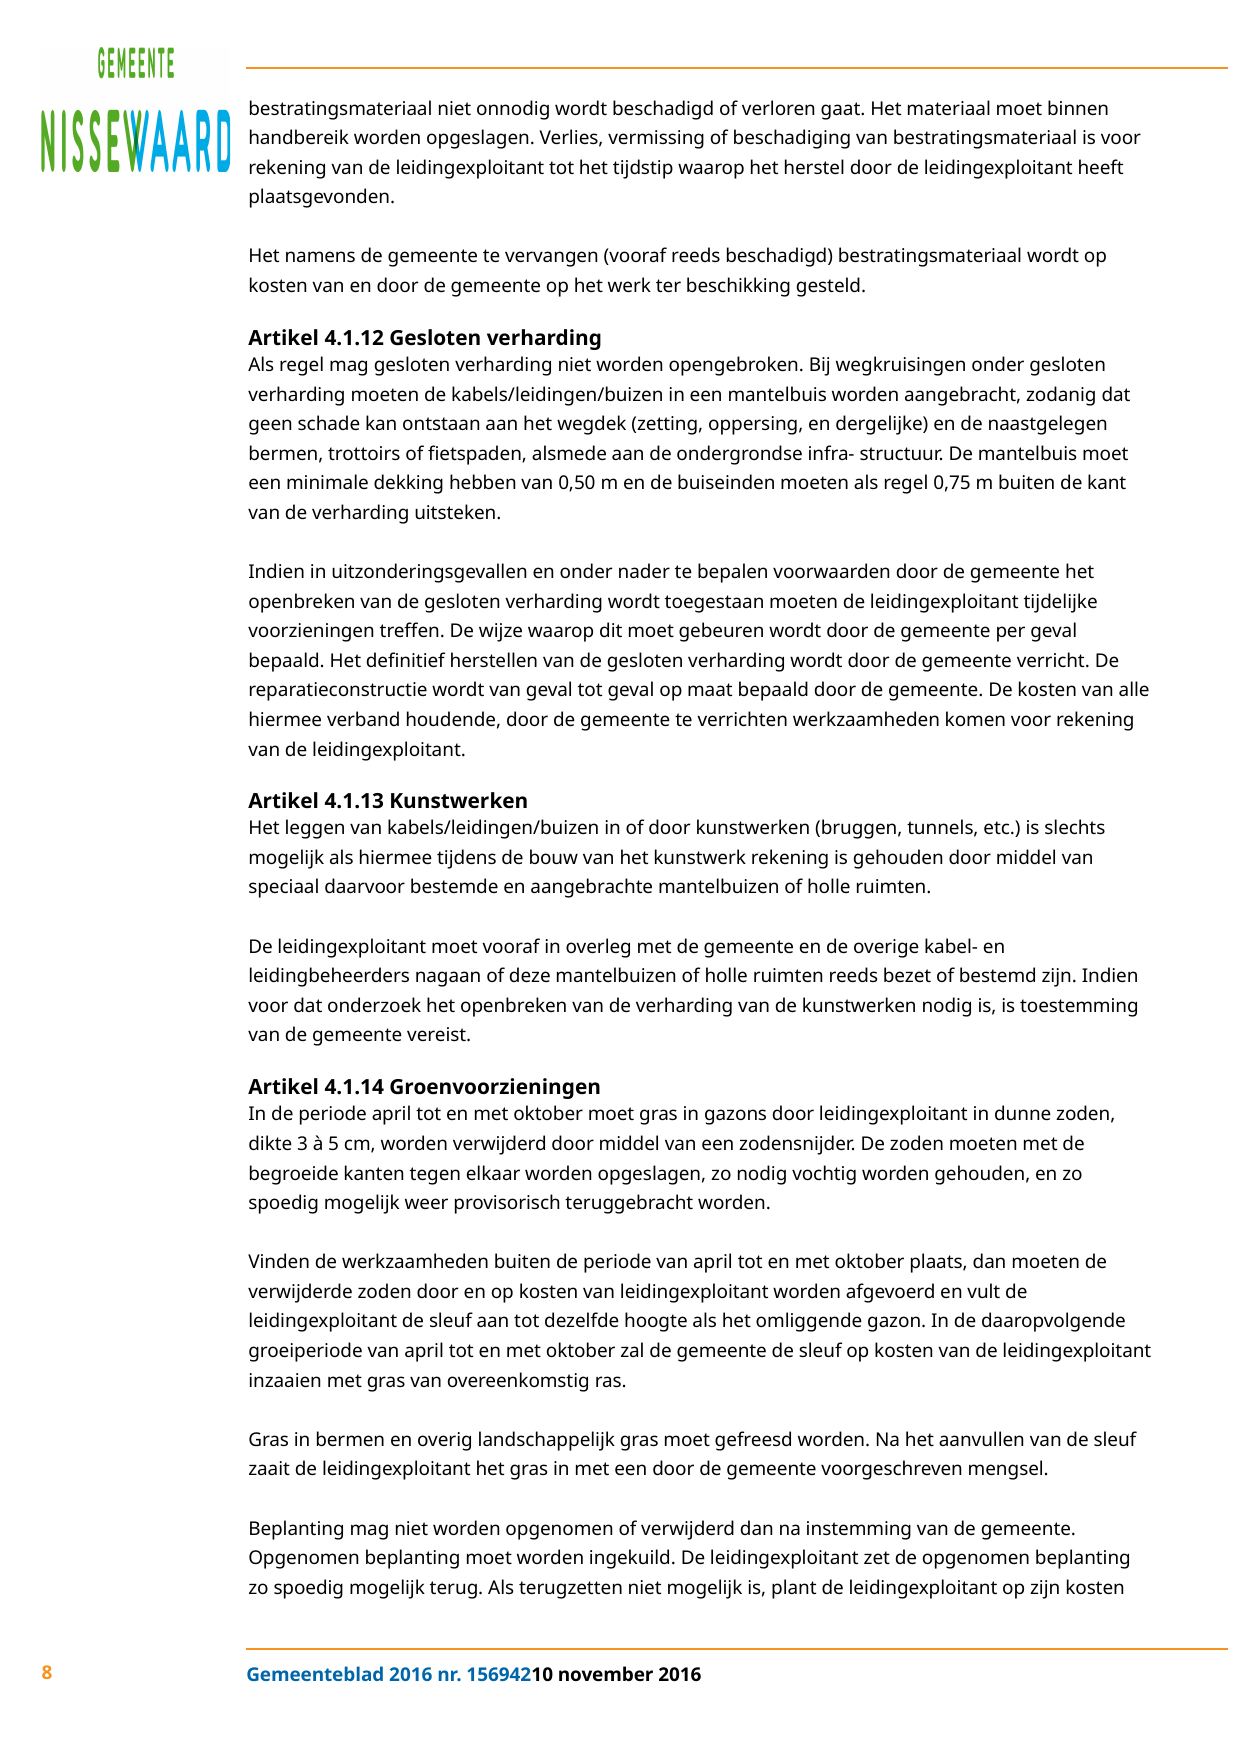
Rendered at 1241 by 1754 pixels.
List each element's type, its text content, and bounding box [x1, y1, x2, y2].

text Het namens de gemeente te vervangen (vooraf reeds beschadigd) bestratingsmateriaal wordt op kosten van en door de gemeente op het werk ter beschikking gesteld. [248, 243, 1152, 298]
picture [41, 47, 231, 172]
picture [222, 122, 227, 160]
text De leidingexploitant moet vooraf in overleg met de gemeente en de overige kabel- en leidingbeheerders nagaan of deze mantelbuizen of holle ruimten reeds bezet of bestemd zijn. Indien voor dat onderzoek het openbreken van de verharding van de kunstwerken nodig is, is toestemming van de gemeente vereist. [248, 933, 1152, 1047]
text Artikel 4.1.13 Kunstwerken [248, 786, 1152, 814]
text Als regel mag gesloten verharding niet worden opengebroken. Bij wegkruisingen onder gesloten verharding moeten de kabels/leidingen/buizen in een mantelbuis worden aangebracht, zodanig dat geen schade kan ontstaan aan het wegdek (zetting, oppersing, en dergelijke) en de naastgelegen bermen, trottoirs of fietspaden, alsmede aan de ondergrondse infra- structuur. De mantelbuis moet een minimale dekking hebben van 0,50 m en de buiseinden moeten als regel 0,75 m buiten de kant van de verharding uitsteken. [248, 351, 1152, 525]
text Artikel 4.1.12 Gesloten verharding [248, 323, 1152, 351]
text Vinden de werkzaamheden buiten de periode van april tot en met oktober plaats, dan moeten de verwijderde zoden door en op kosten van leidingexploitant worden afgevoerd en vult de leidingexploitant de sleuf aan tot dezelfde hoogte als het omliggende gazon. In de daaropvolgende groeiperiode van april tot en met oktober zal de gemeente de sleuf op kosten van de leidingexploitant inzaaien met gras van overeenkomstig ras. [248, 1248, 1152, 1392]
text Het leggen van kabels/leidingen/buizen in of door kunstwerken (bruggen, tunnels, etc.) is slechts mogelijk als hiermee tijdens de bouw van het kunstwerk rekening is gehouden door middel van speciaal daarvoor bestemde en aangebrachte mantelbuizen of holle ruimten. [248, 814, 1152, 899]
picture [154, 157, 165, 172]
text Artikel 4.1.14 Groenvoorzieningen [248, 1072, 1152, 1101]
text bestratingsmateriaal niet onnodig wordt beschadigd of verloren gaat. Het materiaal moet binnen handbereik worden opgeslagen. Verlies, vermissing of beschadiging van bestratingsmateriaal is voor rekening van de leidingexploitant tot het tijdstip waarop het herstel door de leidingexploitant heeft plaatsgevonden. [248, 95, 1152, 209]
text Indien in uitzonderingsgevallen en onder nader te bepalen voorwaarden door de gemeente het openbreken van de gesloten verharding wordt toegestaan moeten de leidingexploitant tijdelijke voorzieningen treffen. De wijze waarop dit moet gebeuren wordt door de gemeente per geval bepaald. Het definitief herstellen van de gesloten verharding wordt door de gemeente verricht. De reparatieconstructie wordt van geval tot geval op maat bepaald door de gemeente. De kosten van alle hiermee verband houdende, door de gemeente te verrichten werkzaamheden komen voor rekening van de leidingexploitant. [248, 558, 1152, 761]
picture [176, 157, 187, 172]
text Gras in bermen en overig landschappelijk gras moet gefreesd worden. Na het aanvullen van de sleuf zaait de leidingexploitant het gras in met een door de gemeente voorgeschreven mengsel. [248, 1426, 1152, 1481]
text In de periode april tot en met oktober moet gras in gazons door leidingexploitant in dunne zoden, dikte 3 à 5 cm, worden verwijderd door middel van een zodensnijder. De zoden moeten met de begroeide kanten tegen elkaar worden opgeslagen, zo nodig vochtig worden gehouden, en zo spoedig mogelijk weer provisorisch teruggebracht worden. [248, 1101, 1152, 1215]
picture [201, 122, 206, 138]
text Beplanting mag niet worden opgenomen of verwijderd dan na instemming van de gemeente. Opgenomen beplanting moet worden ingekuild. De leidingexploitant zet de opgenomen beplanting zo spoedig mogelijk terug. Als terugzetten niet mogelijk is, plant de leidingexploitant op zijn kosten [248, 1515, 1152, 1599]
picture [200, 151, 206, 172]
